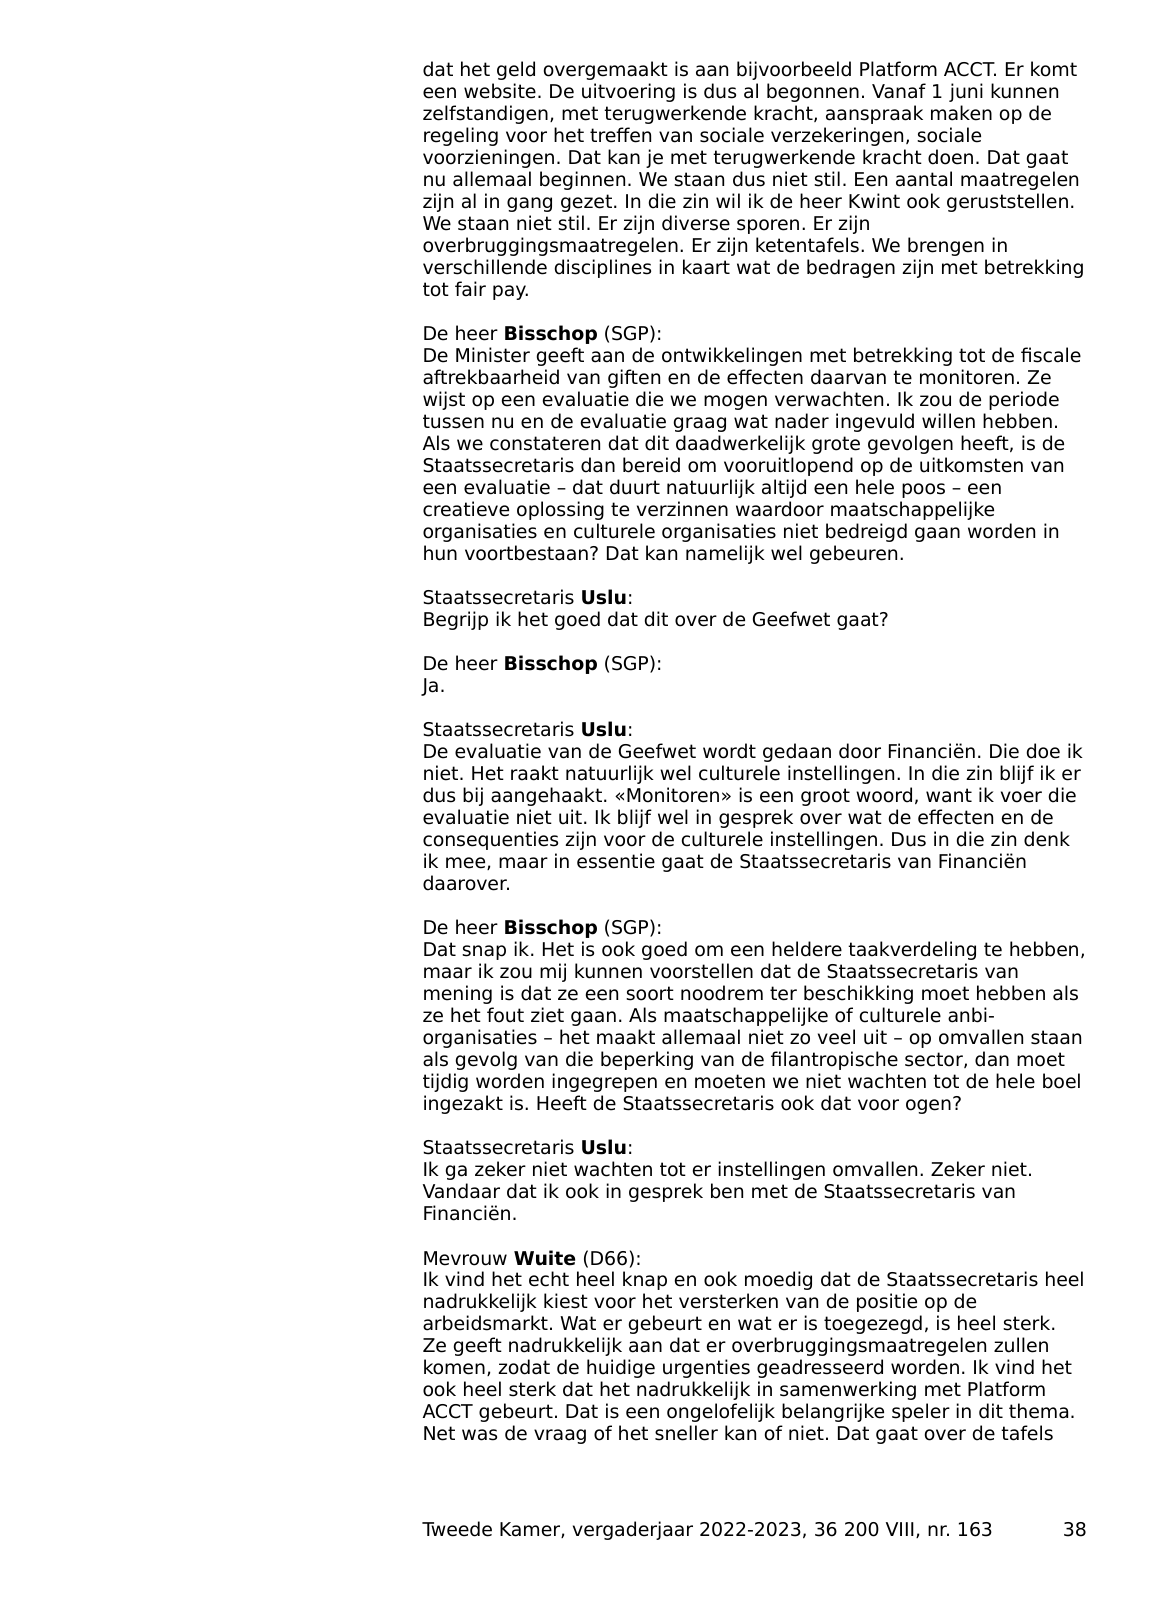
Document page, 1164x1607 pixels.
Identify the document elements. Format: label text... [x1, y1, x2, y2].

text De heer Bisschop (SGP): [422, 653, 1087, 675]
text Ja. [422, 675, 1087, 697]
text Staatssecretaris Uslu: [422, 719, 1087, 741]
text De evaluatie van de Geefwet wordt gedaan door Financiën. Die doe ik niet. Het raakt natuurlijk wel culturele instellingen. In die zin blijf ik er dus bij aangehaakt. «Monitoren» is een groot woord, want ik voer die evaluatie niet uit. Ik blijf wel in gesprek over wat de effecten en de consequenties zijn voor de culturele instellingen. Dus in die zin denk ik mee, maar in essentie gaat de Staatssecretaris van Financiën daarover. [422, 741, 1087, 895]
text Ik ga zeker niet wachten tot er instellingen omvallen. Zeker niet. Vandaar dat ik ook in gesprek ben met de Staatssecretaris van Financiën. [422, 1159, 1087, 1225]
text Mevrouw Wuite (D66): [422, 1247, 1087, 1269]
text Staatssecretaris Uslu: [422, 1137, 1087, 1159]
text De Minister geeft aan de ontwikkelingen met betrekking tot de fiscale aftrekbaarheid van giften en de effecten daarvan te monitoren. Ze wijst op een evaluatie die we mogen verwachten. Ik zou de periode tussen nu en de evaluatie graag wat nader ingevuld willen hebben. Als we constateren dat dit daadwerkelijk grote gevolgen heeft, is de Staatssecretaris dan bereid om vooruitlopend op de uitkomsten van een evaluatie – dat duurt natuurlijk altijd een hele poos – een creatieve oplossing te verzinnen waardoor maatschappelijke organisaties en culturele organisaties niet bedreigd gaan worden in hun voortbestaan? Dat kan namelijk wel gebeuren. [422, 345, 1087, 565]
text Staatssecretaris Uslu: [422, 587, 1087, 609]
text De heer Bisschop (SGP): [422, 323, 1087, 345]
text Begrijp ik het goed dat dit over de Geefwet gaat? [422, 609, 1087, 631]
text dat het geld overgemaakt is aan bijvoorbeeld Platform ACCT. Er komt een website. De uitvoering is dus al begonnen. Vanaf 1 juni kunnen zelfstandigen, met terugwerkende kracht, aanspraak maken op de regeling voor het treffen van sociale verzekeringen, sociale voorzieningen. Dat kan je met terugwerkende kracht doen. Dat gaat nu allemaal beginnen. We staan dus niet stil. Een aantal maatregelen zijn al in gang gezet. In die zin wil ik de heer Kwint ook geruststellen. We staan niet stil. Er zijn diverse sporen. Er zijn overbruggingsmaatregelen. Er zijn ketentafels. We brengen in verschillende disciplines in kaart wat de bedragen zijn met betrekking tot fair pay. [422, 59, 1087, 301]
text Dat snap ik. Het is ook goed om een heldere taakverdeling te hebben, maar ik zou mij kunnen voorstellen dat de Staatssecretaris van mening is dat ze een soort noodrem ter beschikking moet hebben als ze het fout ziet gaan. Als maatschappelijke of culturele anbi-organisaties – het maakt allemaal niet zo veel uit – op omvallen staan als gevolg van die beperking van de filantropische sector, dan moet tijdig worden ingegrepen en moeten we niet wachten tot de hele boel ingezakt is. Heeft de Staatssecretaris ook dat voor ogen? [422, 939, 1087, 1115]
text De heer Bisschop (SGP): [422, 917, 1087, 939]
text Ik vind het echt heel knap en ook moedig dat de Staatssecretaris heel nadrukkelijk kiest voor het versterken van de positie op de arbeidsmarkt. Wat er gebeurt en wat er is toegezegd, is heel sterk. Ze geeft nadrukkelijk aan dat er overbruggingsmaatregelen zullen komen, zodat de huidige urgenties geadresseerd worden. Ik vind het ook heel sterk dat het nadrukkelijk in samenwerking met Platform ACCT gebeurt. Dat is een ongelofelijk belangrijke speler in dit thema. Net was de vraag of het sneller kan of niet. Dat gaat over de tafels [422, 1269, 1087, 1445]
